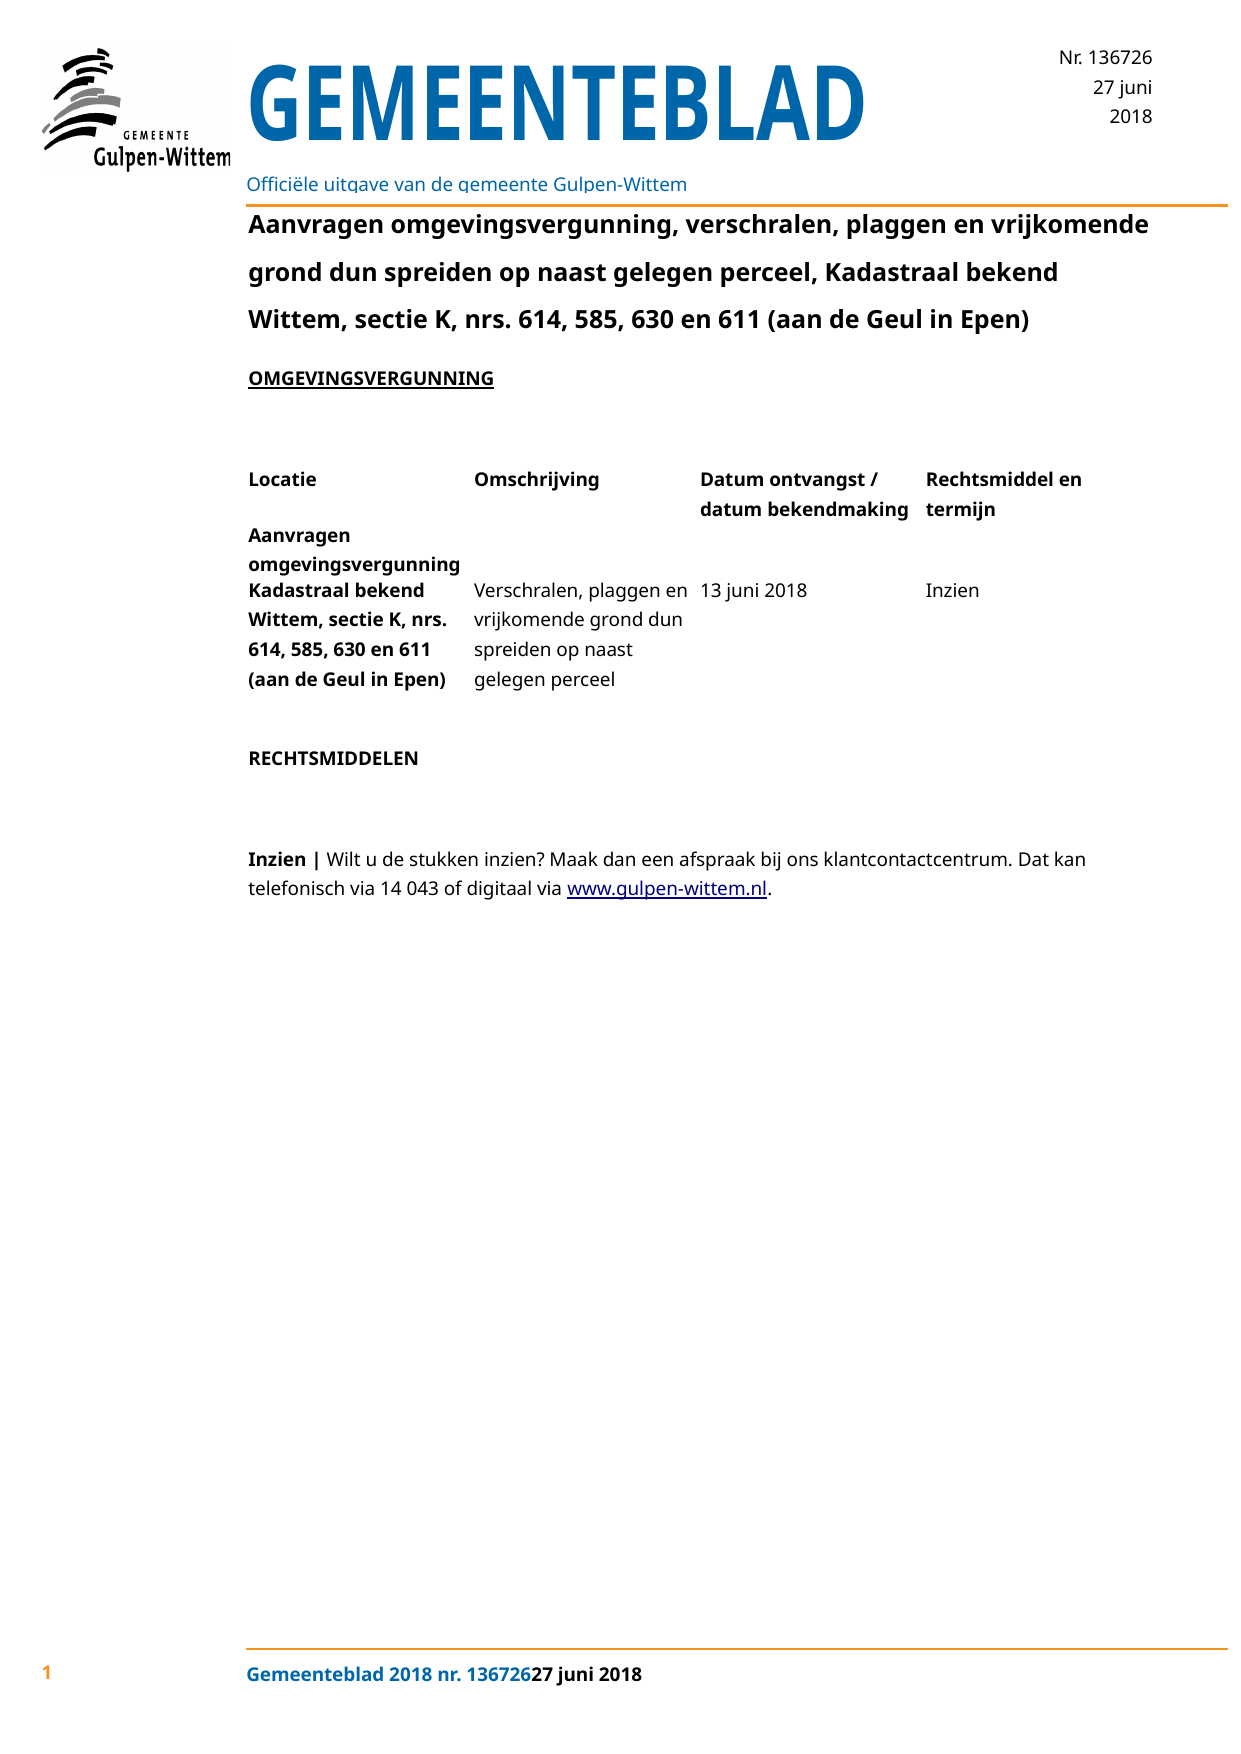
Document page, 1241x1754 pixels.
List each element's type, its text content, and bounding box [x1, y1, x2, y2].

picture [41, 47, 231, 172]
table_cell 13 juni 2018 [700, 577, 926, 692]
table_cell Kadastraal bekend Wittem, sectie K, nrs. 614, 585, 630 en 611 (aan de Geul in Epen) [248, 577, 474, 692]
text Aanvragen omgevingsvergunning, verschralen, plaggen en vrijkomende grond dun spreiden op naast gelegen perceel, Kadastraal bekend Wittem, sectie K, nrs. 614, 585, 630 en 611 (aan de Geul in Epen) [248, 207, 1152, 336]
text RECHTSMIDDELEN [248, 745, 1152, 771]
table_cell [474, 522, 700, 577]
text OMGEVINGSVERGUNNING [248, 366, 1152, 391]
table_cell [700, 522, 926, 577]
table_cell [926, 522, 1152, 577]
table_cell Aanvragen omgevingsvergunning [248, 522, 474, 577]
table_header Datum ontvangst / datum bekendmaking [700, 466, 926, 522]
table_header Rechtsmiddel en termijn [926, 466, 1152, 522]
table_cell Inzien [926, 577, 1152, 692]
table_header Omschrijving [474, 466, 700, 522]
table_header Locatie [248, 466, 474, 522]
text Inzien | Wilt u de stukken inzien? Maak dan een afspraak bij ons klantcontactcentrum. Dat kan telefonisch via 14 043 of digitaal via www.gulpen-wittem.nl. [248, 846, 1152, 901]
table_cell Verschralen, plaggen en vrijkomende grond dun spreiden op naast gelegen perceel [474, 577, 700, 692]
